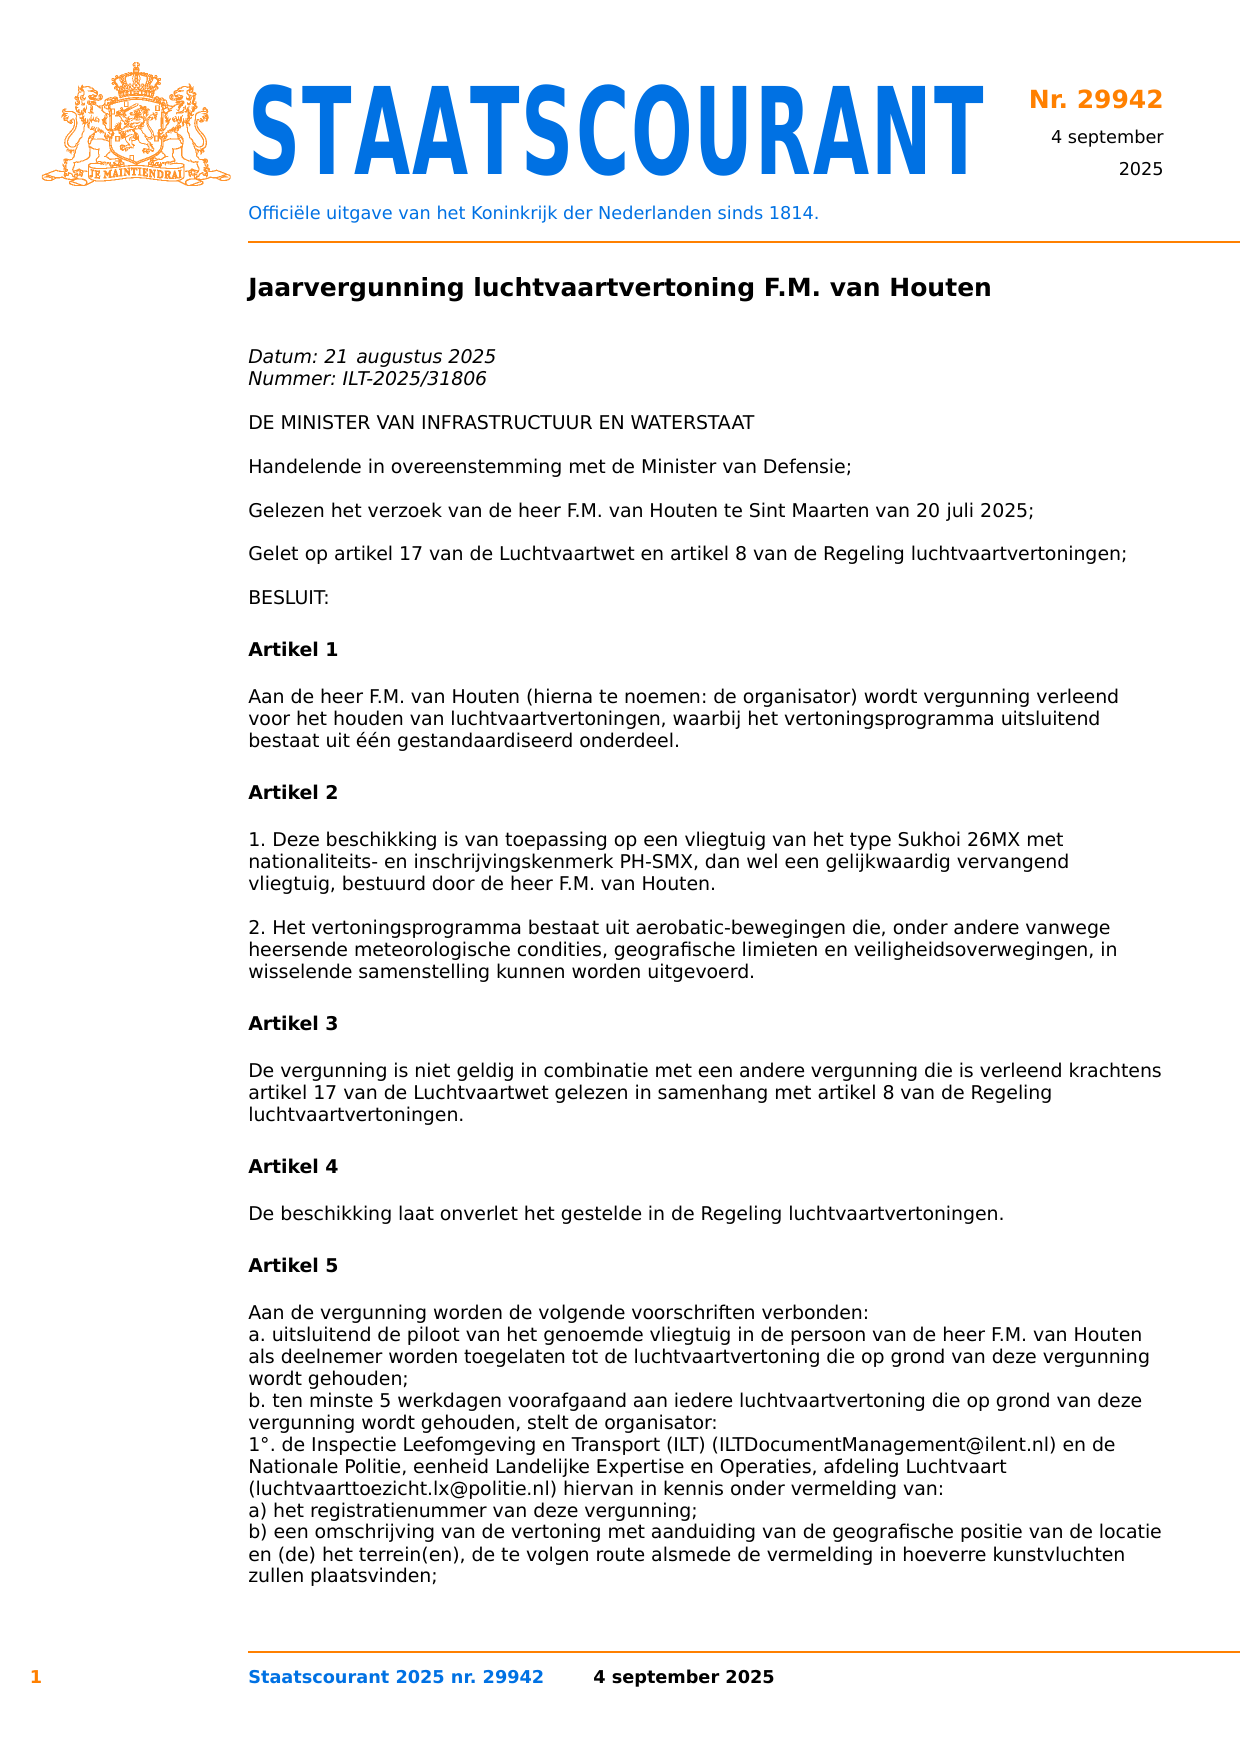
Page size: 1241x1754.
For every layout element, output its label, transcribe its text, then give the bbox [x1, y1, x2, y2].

text 1°. de Inspectie Leefomgeving en Transport (ILT) (ILTDocumentManagement@ilent.nl) en de Nationale Politie, eenheid Landelijke Expertise en Operaties, afdeling Luchtvaart (luchtvaarttoezicht.lx@politie.nl) hiervan in kennis onder vermelding van: [248, 1433, 1163, 1499]
text De vergunning is niet geldig in combinatie met een andere vergunning die is verleend krachtens artikel 17 van de Luchtvaartwet gelezen in samenhang met artikel 8 van de Regeling luchtvaartvertoningen. [248, 1060, 1163, 1126]
subtitle Artikel 3 [248, 1013, 1163, 1035]
text BESLUIT: [248, 587, 1163, 609]
text 2. Het vertoningsprogramma bestaat uit aerobatic-bewegingen die, onder andere vanwege heersende meteorologische condities, geografische limieten en veiligheidsoverwegingen, in wisselende samenstelling kunnen worden uitgevoerd. [248, 917, 1163, 983]
table_cell 4 september [998, 121, 1240, 153]
subtitle Artikel 5 [248, 1255, 1163, 1277]
text a. uitsluitend de piloot van het genoemde vliegtuig in de persoon van de heer F.M. van Houten als deelnemer worden toegelaten tot de luchtvaartvertoning die op grond van deze vergunning wordt gehouden; [248, 1324, 1163, 1389]
text a) het registratienummer van deze vergunning; [248, 1499, 1163, 1521]
text Datum: 21 augustus 2025 [248, 346, 1163, 368]
subtitle Jaarvergunning luchtvaartvertoning F.M. van Houten [248, 273, 1163, 302]
text b. ten minste 5 werkdagen voorafgaand aan iedere luchtvaartvertoning die op grond van deze vergunning wordt gehouden, stelt de organisator: [248, 1389, 1163, 1433]
table_header STAATSCOURANT [248, 62, 998, 203]
subtitle Artikel 4 [248, 1156, 1163, 1178]
text Nummer: ILT-2025/31806 [248, 368, 1163, 390]
table_cell Officiële uitgave van het Koninkrijk der Nederlanden sinds 1814. [248, 203, 1240, 241]
table_header [25, 62, 248, 241]
subtitle Artikel 1 [248, 639, 1163, 661]
picture [41, 62, 231, 186]
subtitle Artikel 2 [248, 782, 1163, 804]
text DE MINISTER VAN INFRASTRUCTUUR EN WATERSTAAT [248, 412, 1163, 434]
text Aan de heer F.M. van Houten (hierna te noemen: de organisator) wordt vergunning verleend voor het houden van luchtvaartvertoningen, waarbij het vertoningsprogramma uitsluitend bestaat uit één gestandaardiseerd onderdeel. [248, 686, 1163, 752]
table_header Nr. 29942 [998, 62, 1240, 121]
text Gelezen het verzoek van de heer F.M. van Houten te Sint Maarten van 20 juli 2025; [248, 499, 1163, 521]
text Handelende in overeenstemming met de Minister van Defensie; [248, 456, 1163, 478]
text Gelet op artikel 17 van de Luchtvaartwet en artikel 8 van de Regeling luchtvaartvertoningen; [248, 543, 1163, 565]
text Aan de vergunning worden de volgende voorschriften verbonden: [248, 1302, 1163, 1324]
table_cell 2025 [998, 153, 1240, 203]
text De beschikking laat onverlet het gestelde in de Regeling luchtvaartvertoningen. [248, 1203, 1163, 1225]
text b) een omschrijving van de vertoning met aanduiding van de geografische positie van de locatie en (de) het terrein(en), de te volgen route alsmede de vermelding in hoeverre kunstvluchten zullen plaatsvinden; [248, 1521, 1163, 1587]
text 1. Deze beschikking is van toepassing op een vliegtuig van het type Sukhoi 26MX met nationaliteits- en inschrijvingskenmerk PH-SMX, dan wel een gelijkwaardig vervangend vliegtuig, bestuurd door de heer F.M. van Houten. [248, 829, 1163, 895]
